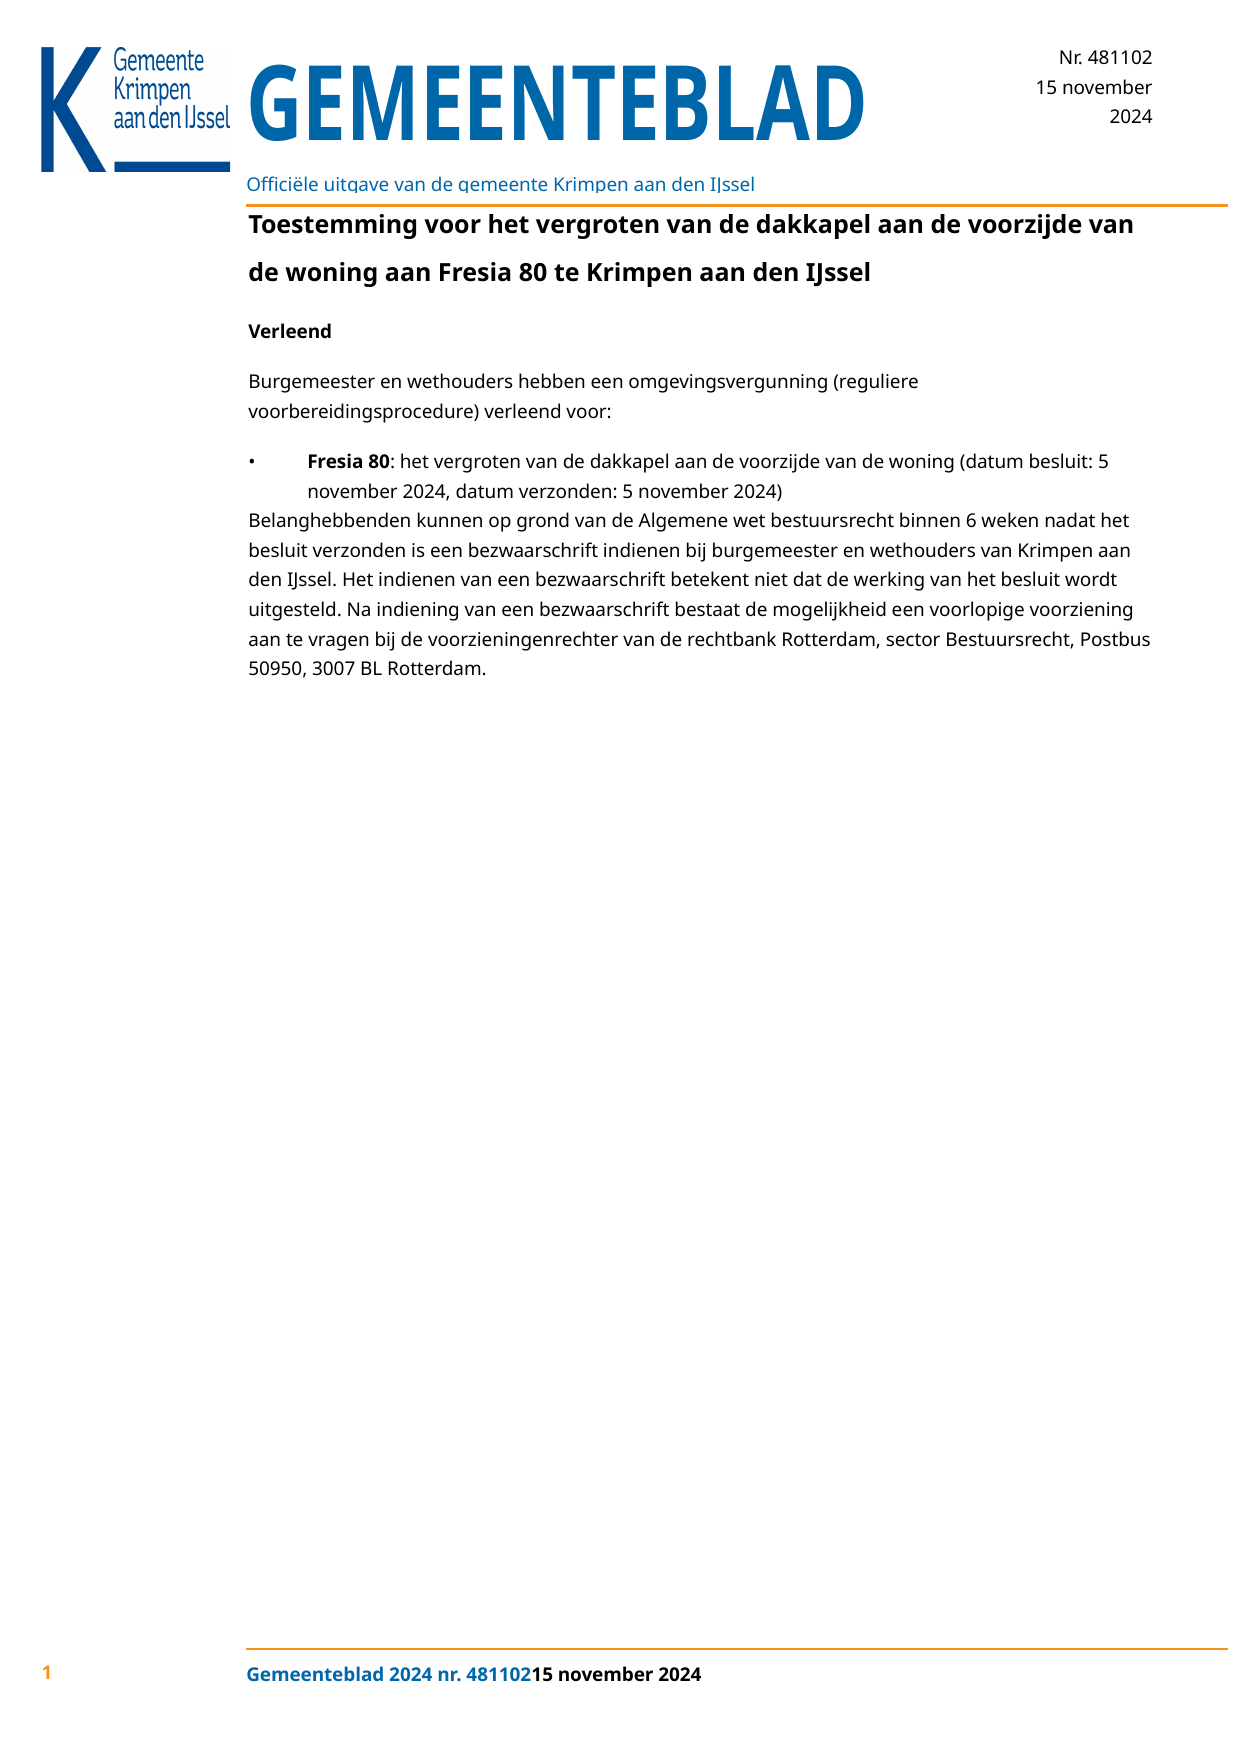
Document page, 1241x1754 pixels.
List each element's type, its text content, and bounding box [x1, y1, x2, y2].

text Verleend [248, 318, 1152, 344]
text Burgemeester en wethouders hebben een omgevingsvergunning (reguliere voorbereidingsprocedure) verleend voor: [248, 368, 1152, 424]
text Belanghebbenden kunnen op grond van de Algemene wet bestuursrecht binnen 6 weken nadat het besluit verzonden is een bezwaarschrift indienen bij burgemeester en wethouders van Krimpen aan den IJssel. Het indienen van een bezwaarschrift betekent niet dat de werking van het besluit wordt uitgesteld. Na indiening van een bezwaarschrift bestaat de mogelijkheid een voorlopige voorziening aan te vragen bij de voorzieningenrechter van de rechtbank Rotterdam, sector Bestuursrecht, Postbus 50950, 3007 BL Rotterdam. [248, 507, 1152, 681]
list Fresia 80: het vergroten van de dakkapel aan de voorzijde van de woning (datum besluit: 5 november 2024, datum verzonden: 5 november 2024) [248, 448, 1152, 504]
text Toestemming voor het vergroten van de dakkapel aan de voorzijde van de woning aan Fresia 80 te Krimpen aan den IJssel [248, 207, 1152, 288]
picture [41, 47, 231, 172]
